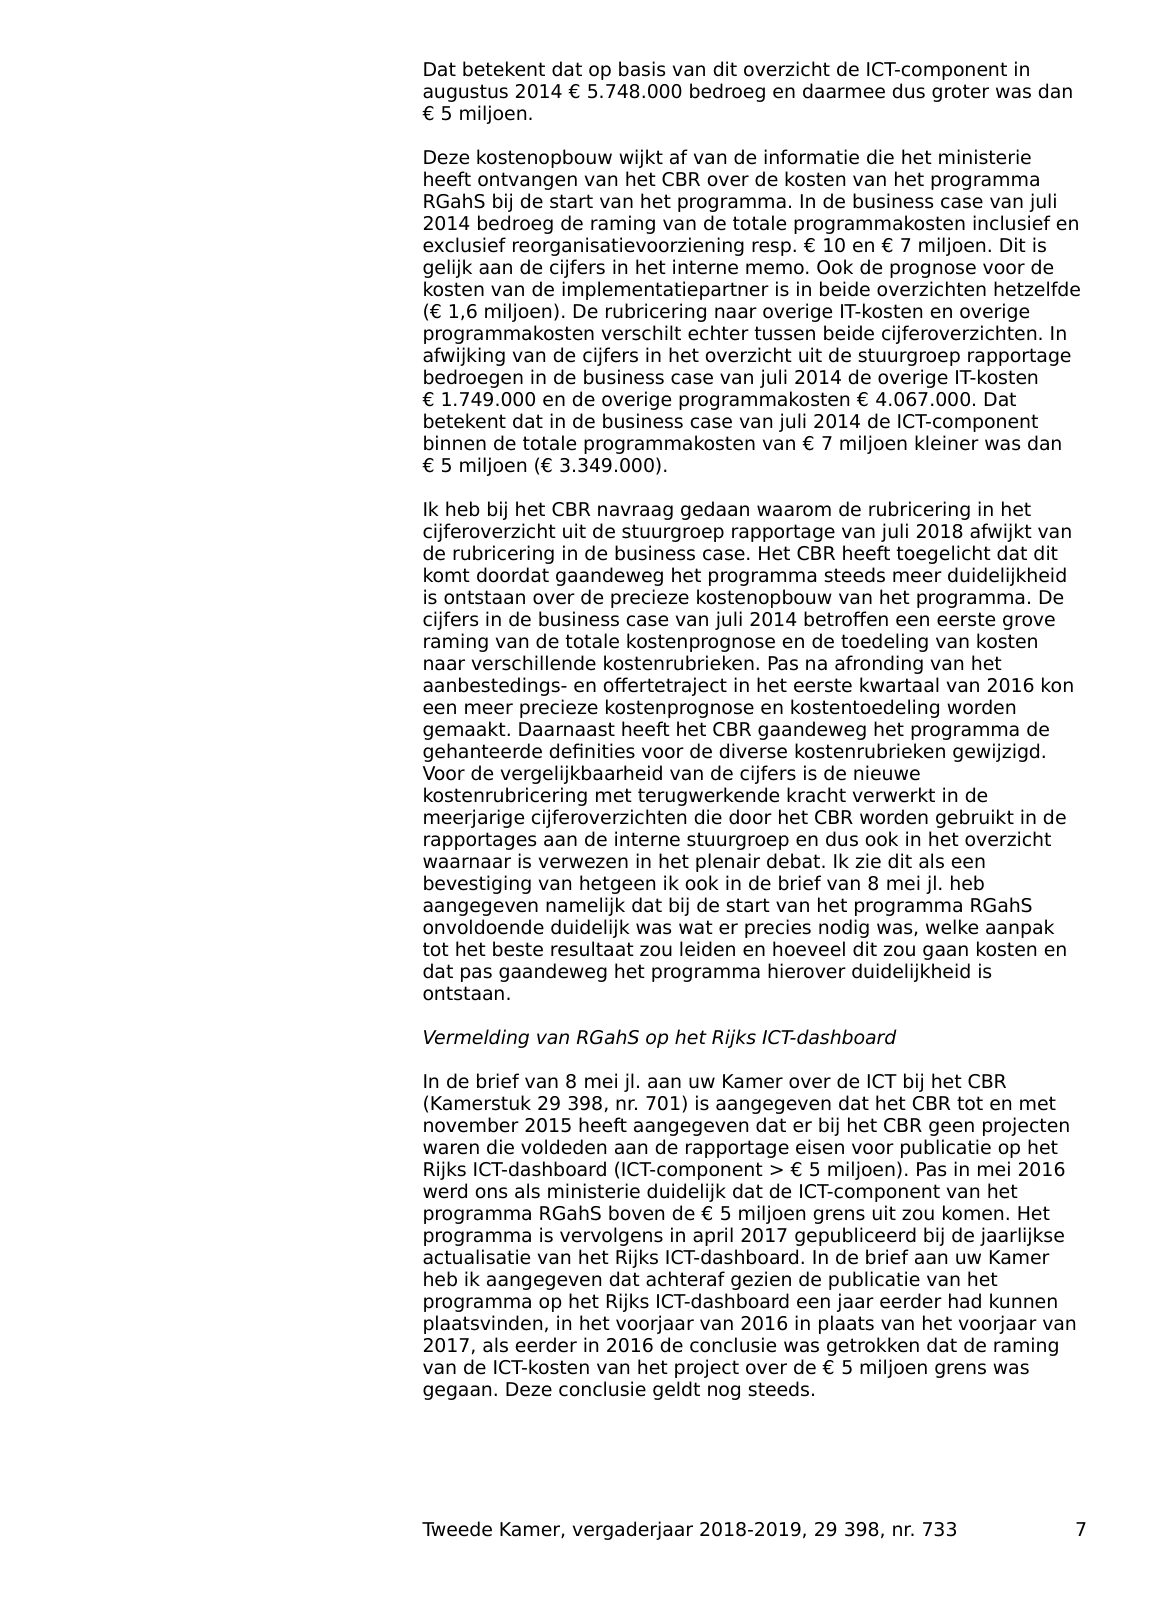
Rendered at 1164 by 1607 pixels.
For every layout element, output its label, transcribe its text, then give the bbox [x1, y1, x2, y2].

text Deze kostenopbouw wijkt af van de informatie die het ministerie heeft ontvangen van het CBR over de kosten van het programma RGahS bij de start van het programma. In de business case van juli 2014 bedroeg de raming van de totale programmakosten inclusief en exclusief reorganisatievoorziening resp. € 10 en € 7 miljoen. Dit is gelijk aan de cijfers in het interne memo. Ook de prognose voor de kosten van de implementatiepartner is in beide overzichten hetzelfde (€ 1,6 miljoen). De rubricering naar overige IT-kosten en overige programmakosten verschilt echter tussen beide cijferoverzichten. In afwijking van de cijfers in het overzicht uit de stuurgroep rapportage bedroegen in de business case van juli 2014 de overige IT-kosten € 1.749.000 en de overige programmakosten € 4.067.000. Dat betekent dat in de business case van juli 2014 de ICT-component binnen de totale programmakosten van € 7 miljoen kleiner was dan € 5 miljoen (€ 3.349.000). [422, 147, 1087, 477]
text Dat betekent dat op basis van dit overzicht de ICT-component in augustus 2014 € 5.748.000 bedroeg en daarmee dus groter was dan € 5 miljoen. [422, 59, 1087, 125]
text Ik heb bij het CBR navraag gedaan waarom de rubricering in het cijferoverzicht uit de stuurgroep rapportage van juli 2018 afwijkt van de rubricering in de business case. Het CBR heeft toegelicht dat dit komt doordat gaandeweg het programma steeds meer duidelijkheid is ontstaan over de precieze kostenopbouw van het programma. De cijfers in de business case van juli 2014 betroffen een eerste grove raming van de totale kostenprognose en de toedeling van kosten naar verschillende kostenrubrieken. Pas na afronding van het aanbestedings- en offertetraject in het eerste kwartaal van 2016 kon een meer precieze kostenprognose en kostentoedeling worden gemaakt. Daarnaast heeft het CBR gaandeweg het programma de gehanteerde definities voor de diverse kostenrubrieken gewijzigd. Voor de vergelijkbaarheid van de cijfers is de nieuwe kostenrubricering met terugwerkende kracht verwerkt in de meerjarige cijferoverzichten die door het CBR worden gebruikt in de rapportages aan de interne stuurgroep en dus ook in het overzicht waarnaar is verwezen in het plenair debat. Ik zie dit als een bevestiging van hetgeen ik ook in de brief van 8 mei jl. heb aangegeven namelijk dat bij de start van het programma RGahS onvoldoende duidelijk was wat er precies nodig was, welke aanpak tot het beste resultaat zou leiden en hoeveel dit zou gaan kosten en dat pas gaandeweg het programma hierover duidelijkheid is ontstaan. [422, 499, 1087, 1004]
subtitle Vermelding van RGahS op het Rijks ICT-dashboard [422, 1027, 1087, 1049]
text In de brief van 8 mei jl. aan uw Kamer over de ICT bij het CBR (Kamerstuk 29 398, nr. 701) is aangegeven dat het CBR tot en met november 2015 heeft aangegeven dat er bij het CBR geen projecten waren die voldeden aan de rapportage eisen voor publicatie op het Rijks ICT-dashboard (ICT-component > € 5 miljoen). Pas in mei 2016 werd ons als ministerie duidelijk dat de ICT-component van het programma RGahS boven de € 5 miljoen grens uit zou komen. Het programma is vervolgens in april 2017 gepubliceerd bij de jaarlijkse actualisatie van het Rijks ICT-dashboard. In de brief aan uw Kamer heb ik aangegeven dat achteraf gezien de publicatie van het programma op het Rijks ICT-dashboard een jaar eerder had kunnen plaatsvinden, in het voorjaar van 2016 in plaats van het voorjaar van 2017, als eerder in 2016 de conclusie was getrokken dat de raming van de ICT-kosten van het project over de € 5 miljoen grens was gegaan. Deze conclusie geldt nog steeds. [422, 1071, 1087, 1401]
